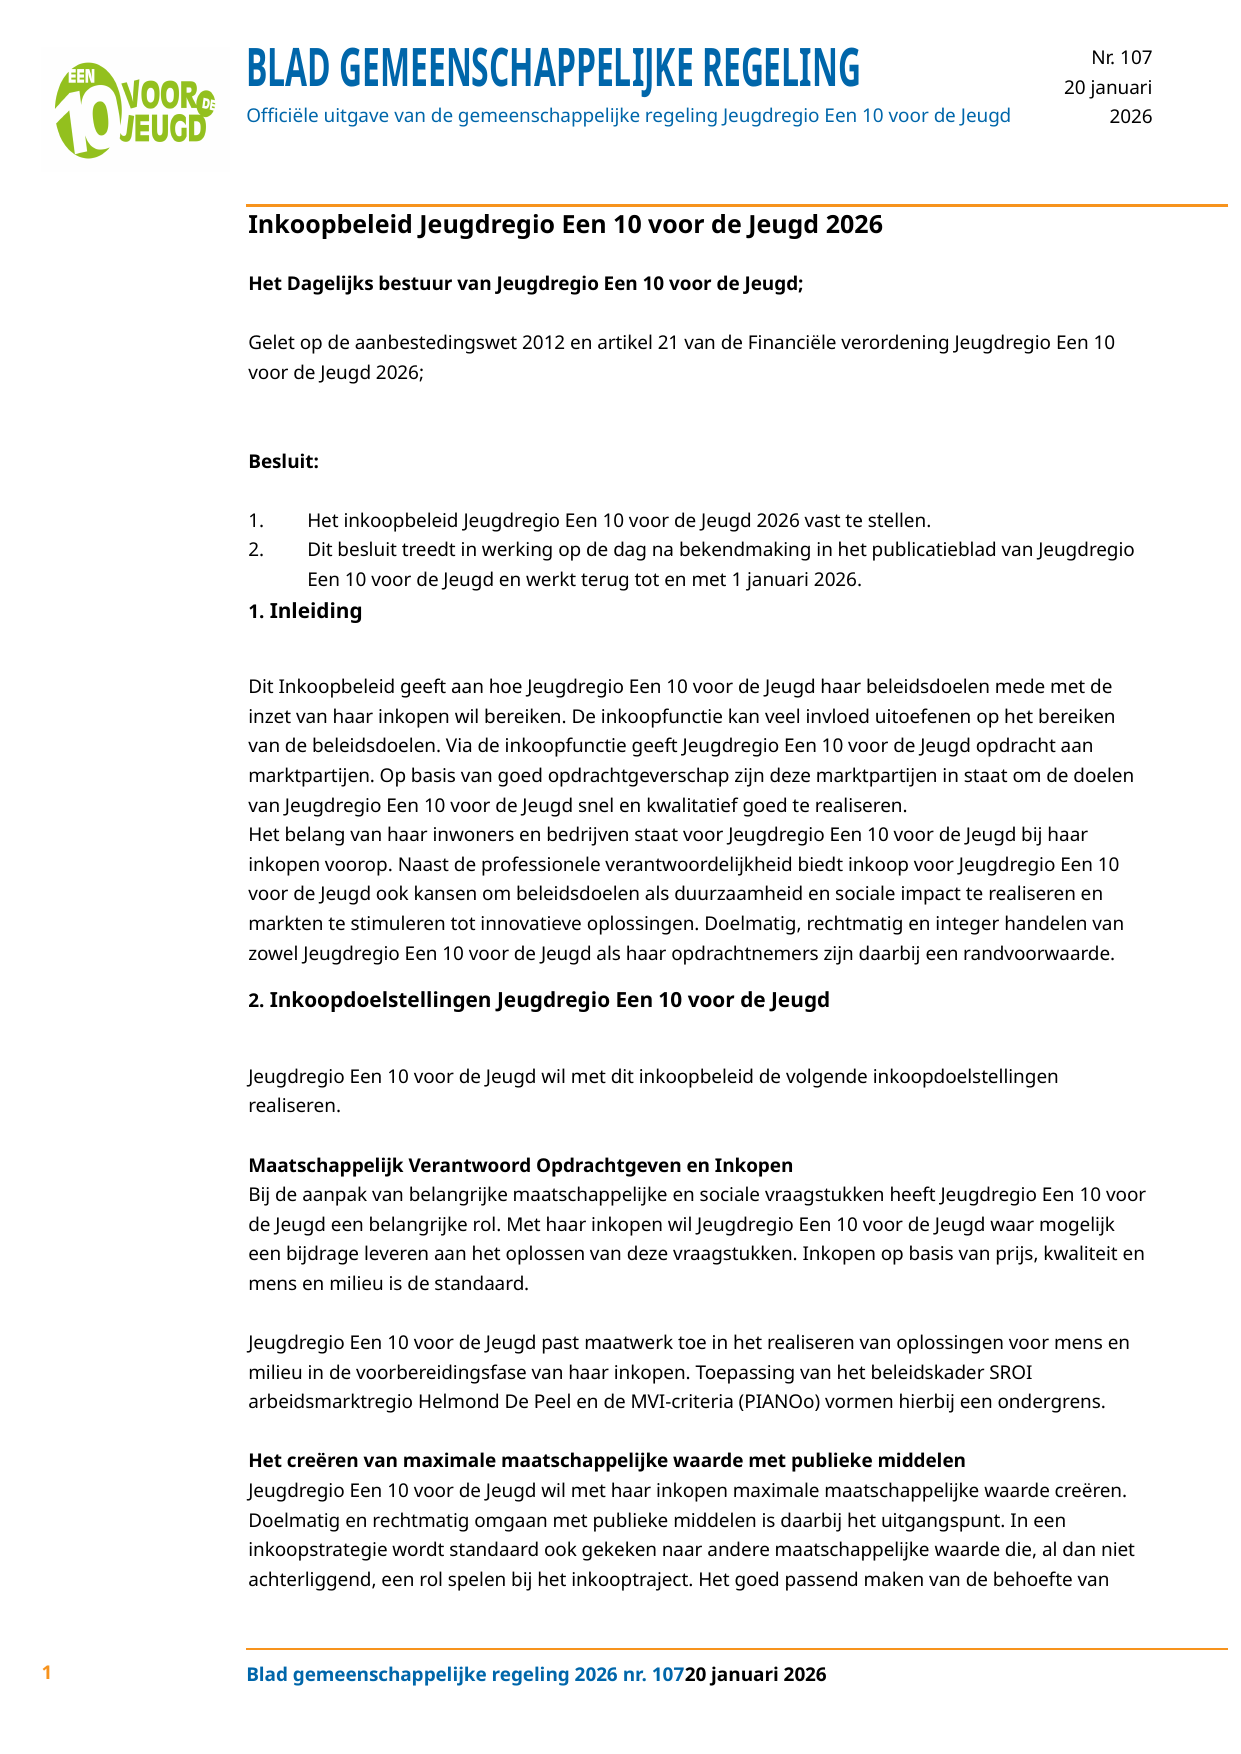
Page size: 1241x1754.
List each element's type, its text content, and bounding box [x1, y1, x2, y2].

text Jeugdregio Een 10 voor de Jeugd past maatwerk toe in het realiseren van oplossingen voor mens en milieu in de voorbereidingsfase van haar inkopen. Toepassing van het beleidskader SROI arbeidsmarktregio Helmond De Peel en de MVI-criteria (PIANOo) vormen hierbij een ondergrens. [248, 1329, 1152, 1414]
text Gelet op de aanbestedingswet 2012 en artikel 21 van de Financiële verordening Jeugdregio Een 10 voor de Jeugd 2026; [248, 329, 1152, 385]
text 1. Inleiding [248, 596, 1152, 624]
text Het creëren van maximale maatschappelijke waarde met publieke middelen [248, 1448, 1152, 1473]
text Besluit: [248, 448, 1152, 473]
text Het belang van haar inwoners en bedrijven staat voor Jeugdregio Een 10 voor de Jeugd bij haar inkopen voorop. Naast de professionele verantwoordelijkheid biedt inkoop voor Jeugdregio Een 10 voor de Jeugd ook kansen om beleidsdoelen als duurzaamheid en sociale impact te realiseren en markten te stimuleren tot innovatieve oplossingen. Doelmatig, rechtmatig en integer handelen van zowel Jeugdregio Een 10 voor de Jeugd als haar opdrachtnemers zijn daarbij een randvoorwaarde. [248, 821, 1152, 965]
picture [41, 47, 231, 172]
text Bij de aanpak van belangrijke maatschappelijke en sociale vraagstukken heeft Jeugdregio Een 10 voor de Jeugd een belangrijke rol. Met haar inkopen wil Jeugdregio Een 10 voor de Jeugd waar mogelijk een bijdrage leveren aan het oplossen van deze vraagstukken. Inkopen op basis van prijs, kwaliteit en mens en milieu is de standaard. [248, 1181, 1152, 1296]
text Dit Inkoopbeleid geeft aan hoe Jeugdregio Een 10 voor de Jeugd haar beleidsdoelen mede met de inzet van haar inkopen wil bereiken. De inkoopfunctie kan veel invloed uitoefenen op het bereiken van de beleidsdoelen. Via de inkoopfunctie geeft Jeugdregio Een 10 voor de Jeugd opdracht aan marktpartijen. Op basis van goed opdrachtgeverschap zijn deze marktpartijen in staat om de doelen van Jeugdregio Een 10 voor de Jeugd snel en kwalitatief goed te realiseren. [248, 673, 1152, 817]
list Dit besluit treedt in werking op de dag na bekendmaking in het publicatieblad van Jeugdregio Een 10 voor de Jeugd en werkt terug tot en met 1 januari 2026. [248, 537, 1152, 592]
text Het Dagelijks bestuur van Jeugdregio Een 10 voor de Jeugd; [248, 270, 1152, 296]
text Jeugdregio Een 10 voor de Jeugd wil met haar inkopen maximale maatschappelijke waarde creëren. Doelmatig en rechtmatig omgaan met publieke middelen is daarbij het uitgangspunt. In een inkoopstrategie wordt standaard ook gekeken naar andere maatschappelijke waarde die, al dan niet achterliggend, een rol spelen bij het inkooptraject. Het goed passend maken van de behoefte van [248, 1477, 1152, 1592]
text 2. Inkoopdoelstellingen Jeugdregio Een 10 voor de Jeugd [248, 985, 1152, 1014]
text Jeugdregio Een 10 voor de Jeugd wil met dit inkoopbeleid de volgende inkoopdoelstellingen realiseren. [248, 1063, 1152, 1118]
text Inkoopbeleid Jeugdregio Een 10 voor de Jeugd 2026 [248, 207, 1152, 241]
list Het inkoopbeleid Jeugdregio Een 10 voor de Jeugd 2026 vast te stellen. [248, 507, 1152, 533]
text Maatschappelijk Verantwoord Opdrachtgeven en Inkopen [248, 1152, 1152, 1177]
